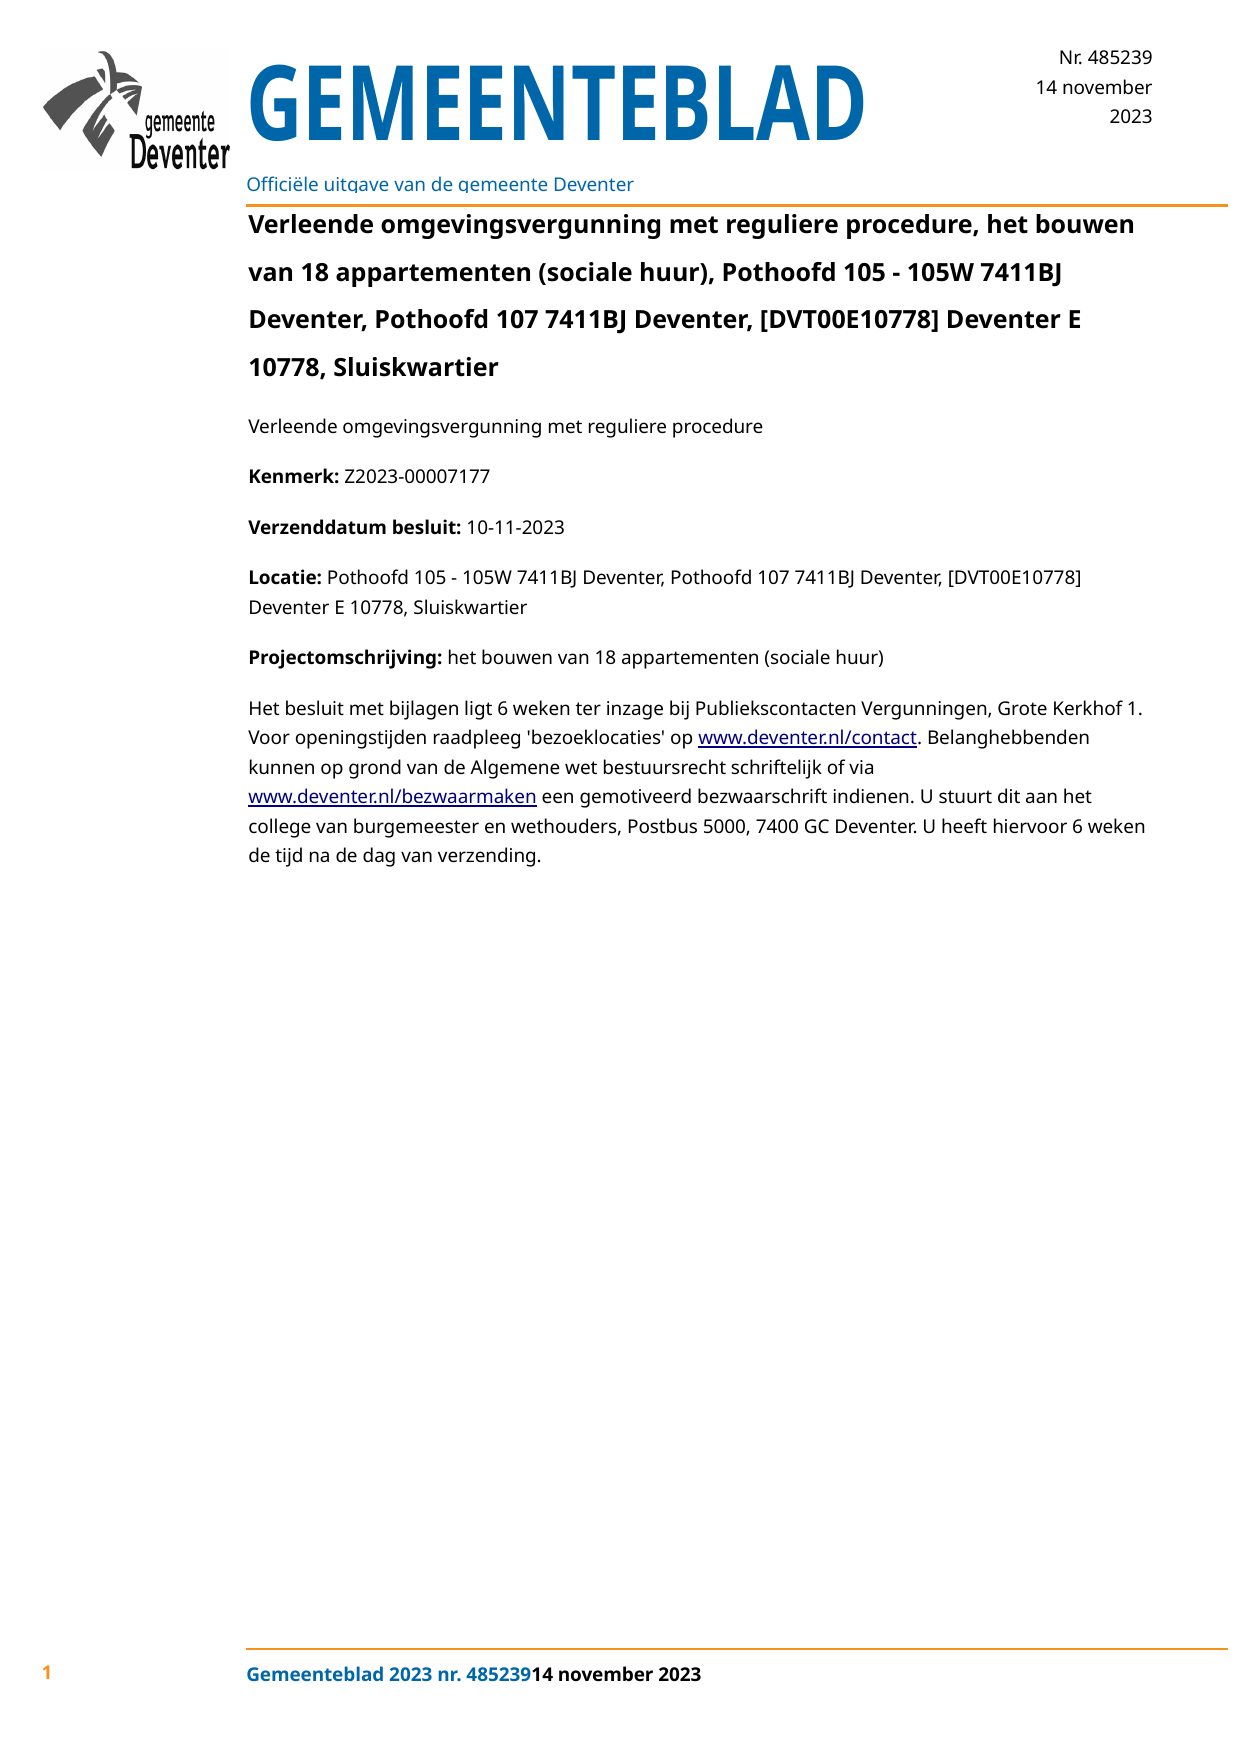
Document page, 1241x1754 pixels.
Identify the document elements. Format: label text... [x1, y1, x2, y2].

text Het besluit met bijlagen ligt 6 weken ter inzage bij Publiekscontacten Vergunningen, Grote Kerkhof 1. Voor openingstijden raadpleeg 'bezoeklocaties' op www.deventer.nl/contact. Belanghebbenden kunnen op grond van de Algemene wet bestuursrecht schriftelijk of via www.deventer.nl/bezwaarmaken een gemotiveerd bezwaarschrift indienen. U stuurt dit aan het college van burgemeester en wethouders, Postbus 5000, 7400 GC Deventer. U heeft hiervoor 6 weken de tijd na de dag van verzending. [248, 695, 1152, 868]
text Verzenddatum besluit: 10-11-2023 [248, 514, 1152, 540]
text Kenmerk: Z2023-00007177 [248, 463, 1152, 489]
picture [41, 47, 231, 172]
text Projectomschrijving: het bouwen van 18 appartementen (sociale huur) [248, 644, 1152, 670]
text Verleende omgevingsvergunning met reguliere procedure [248, 413, 1152, 439]
text Locatie: Pothoofd 105 - 105W 7411BJ Deventer, Pothoofd 107 7411BJ Deventer, [DVT00E10778] Deventer E 10778, Sluiskwartier [248, 564, 1152, 620]
text Verleende omgevingsvergunning met reguliere procedure, het bouwen van 18 appartementen (sociale huur), Pothoofd 105 - 105W 7411BJ Deventer, Pothoofd 107 7411BJ Deventer, [DVT00E10778] Deventer E 10778, Sluiskwartier [248, 207, 1152, 384]
